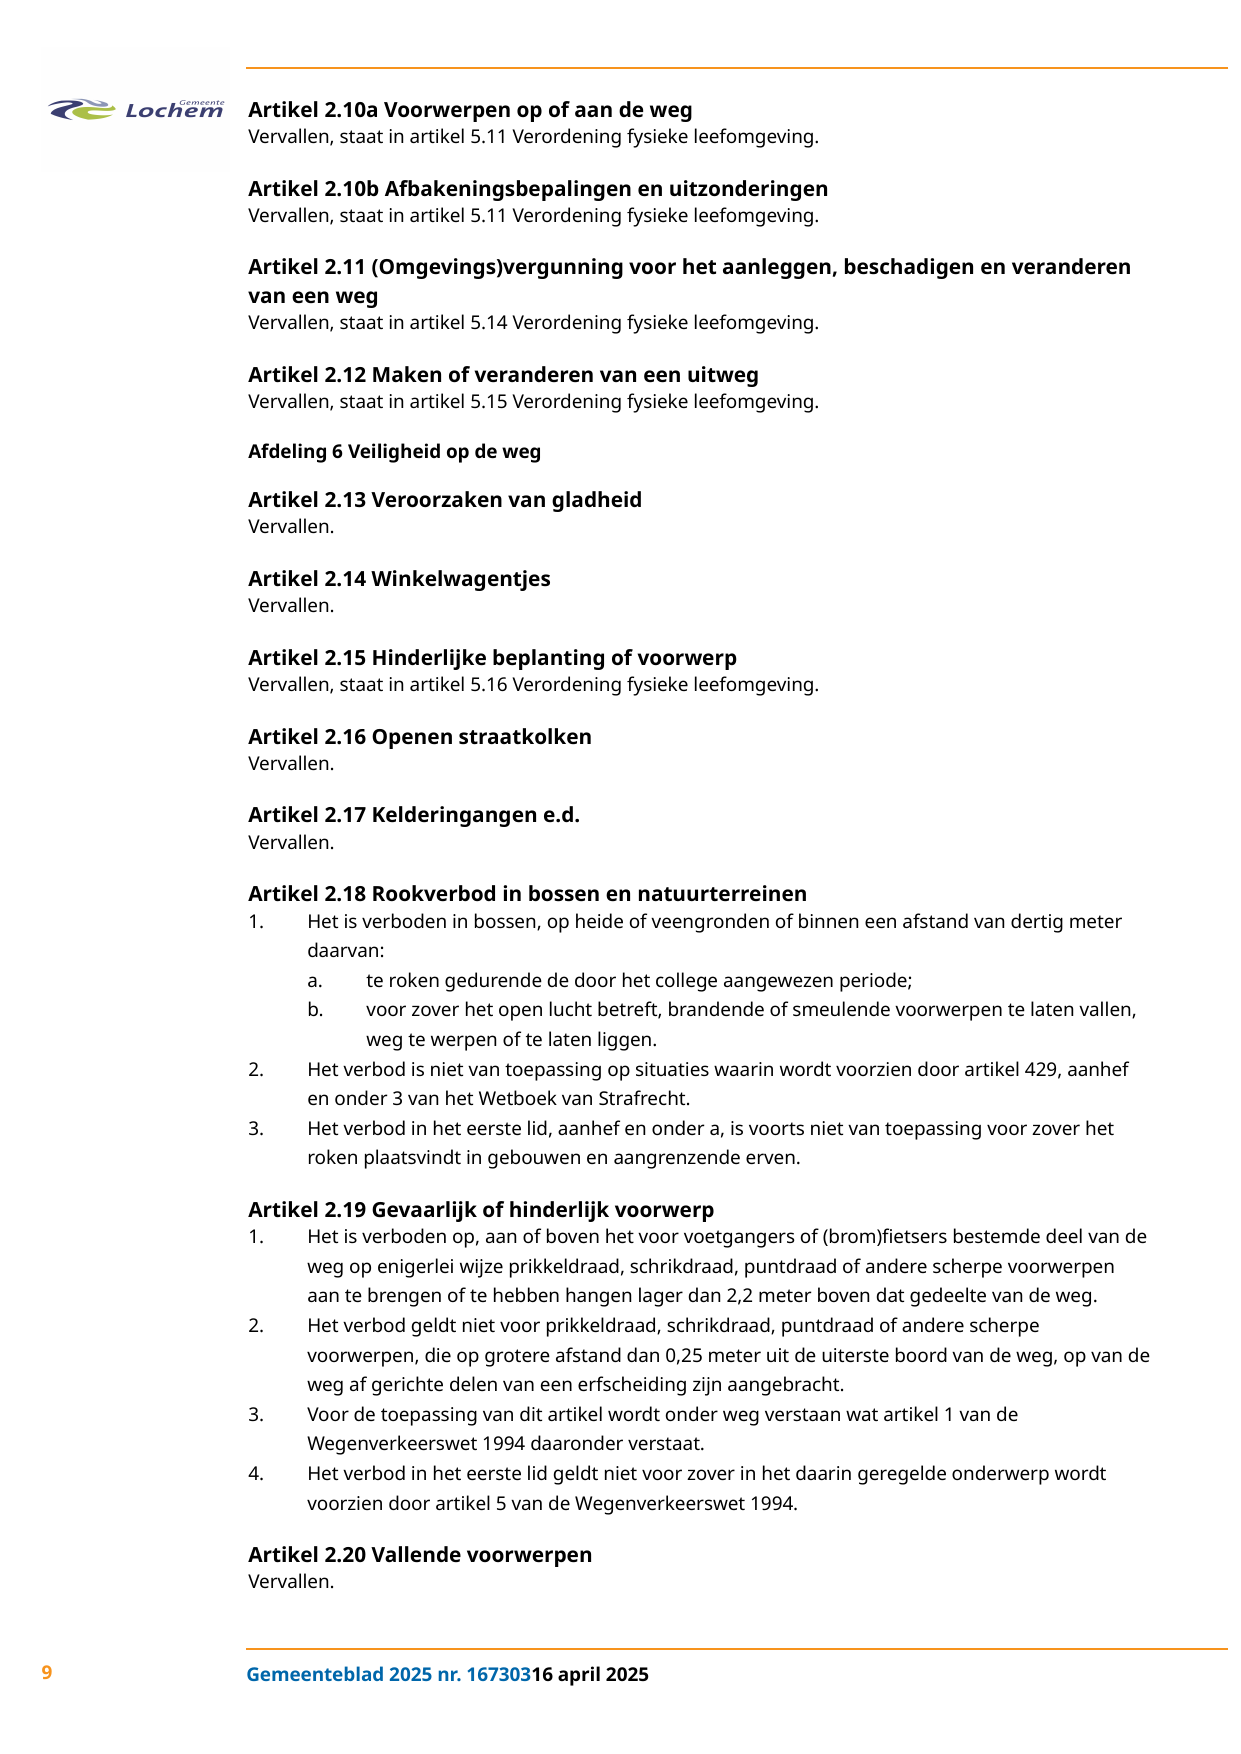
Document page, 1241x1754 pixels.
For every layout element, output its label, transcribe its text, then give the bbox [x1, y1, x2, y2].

list Het verbod is niet van toepassing op situaties waarin wordt voorzien door artikel 429, aanhef en onder 3 van het Wetboek van Strafrecht. [248, 1056, 1152, 1111]
text Vervallen. [248, 592, 1152, 618]
text Artikel 2.10b Afbakeningsbepalingen en uitzonderingen [248, 174, 1152, 202]
text Vervallen, staat in artikel 5.16 Verordening fysieke leefomgeving. [248, 671, 1152, 697]
text Vervallen. [248, 829, 1152, 855]
text Vervallen. [248, 750, 1152, 776]
text Vervallen, staat in artikel 5.14 Verordening fysieke leefomgeving. [248, 309, 1152, 335]
text Vervallen, staat in artikel 5.11 Verordening fysieke leefomgeving. [248, 202, 1152, 228]
text Artikel 2.15 Hinderlijke beplanting of voorwerp [248, 643, 1152, 671]
text Artikel 2.20 Vallende voorwerpen [248, 1540, 1152, 1568]
text Artikel 2.18 Rookverbod in bossen en natuurterreinen [248, 879, 1152, 908]
list Het is verboden in bossen, op heide of veengronden of binnen een afstand van dertig meter daarvan: [248, 908, 1152, 963]
text Vervallen. [248, 1568, 1152, 1594]
text Artikel 2.11 (Omgevings)vergunning voor het aanleggen, beschadigen en veranderen van een weg [248, 252, 1152, 309]
list te roken gedurende de door het college aangewezen periode; [307, 967, 1152, 993]
text Artikel 2.13 Veroorzaken van gladheid [248, 485, 1152, 514]
text Artikel 2.17 Kelderingangen e.d. [248, 801, 1152, 829]
list Het verbod geldt niet voor prikkeldraad, schrikdraad, puntdraad of andere scherpe voorwerpen, die op grotere afstand dan 0,25 meter uit de uiterste boord van de weg, op van de weg af gerichte delen van een erfscheiding zijn aangebracht. [248, 1312, 1152, 1397]
text Artikel 2.12 Maken of veranderen van een uitweg [248, 360, 1152, 388]
list Voor de toepassing van dit artikel wordt onder weg verstaan wat artikel 1 van de Wegenverkeerswet 1994 daaronder verstaat. [248, 1401, 1152, 1456]
text Vervallen, staat in artikel 5.15 Verordening fysieke leefomgeving. [248, 388, 1152, 414]
text Artikel 2.10a Voorwerpen op of aan de weg [248, 95, 1152, 123]
list Het verbod in het eerste lid geldt niet voor zover in het daarin geregelde onderwerp wordt voorzien door artikel 5 van de Wegenverkeerswet 1994. [248, 1460, 1152, 1515]
list Het verbod in het eerste lid, aanhef en onder a, is voorts niet van toepassing voor zover het roken plaatsvindt in gebouwen en aangrenzende erven. [248, 1115, 1152, 1170]
text Artikel 2.14 Winkelwagentjes [248, 564, 1152, 592]
text Afdeling 6 Veiligheid op de weg [248, 439, 1152, 464]
list voor zover het open lucht betreft, brandende of smeulende voorwerpen te laten vallen, weg te werpen of te laten liggen. [307, 997, 1152, 1052]
text Vervallen. [248, 514, 1152, 539]
text Vervallen, staat in artikel 5.11 Verordening fysieke leefomgeving. [248, 123, 1152, 149]
list Het is verboden op, aan of boven het voor voetgangers of (brom)fietsers bestemde deel van de weg op enigerlei wijze prikkeldraad, schrikdraad, puntdraad of andere scherpe voorwerpen aan te brengen of te hebben hangen lager dan 2,2 meter boven dat gedeelte van de weg. [248, 1223, 1152, 1308]
picture [41, 47, 231, 172]
text Artikel 2.19 Gevaarlijk of hinderlijk voorwerp [248, 1195, 1152, 1223]
text Artikel 2.16 Openen straatkolken [248, 722, 1152, 750]
